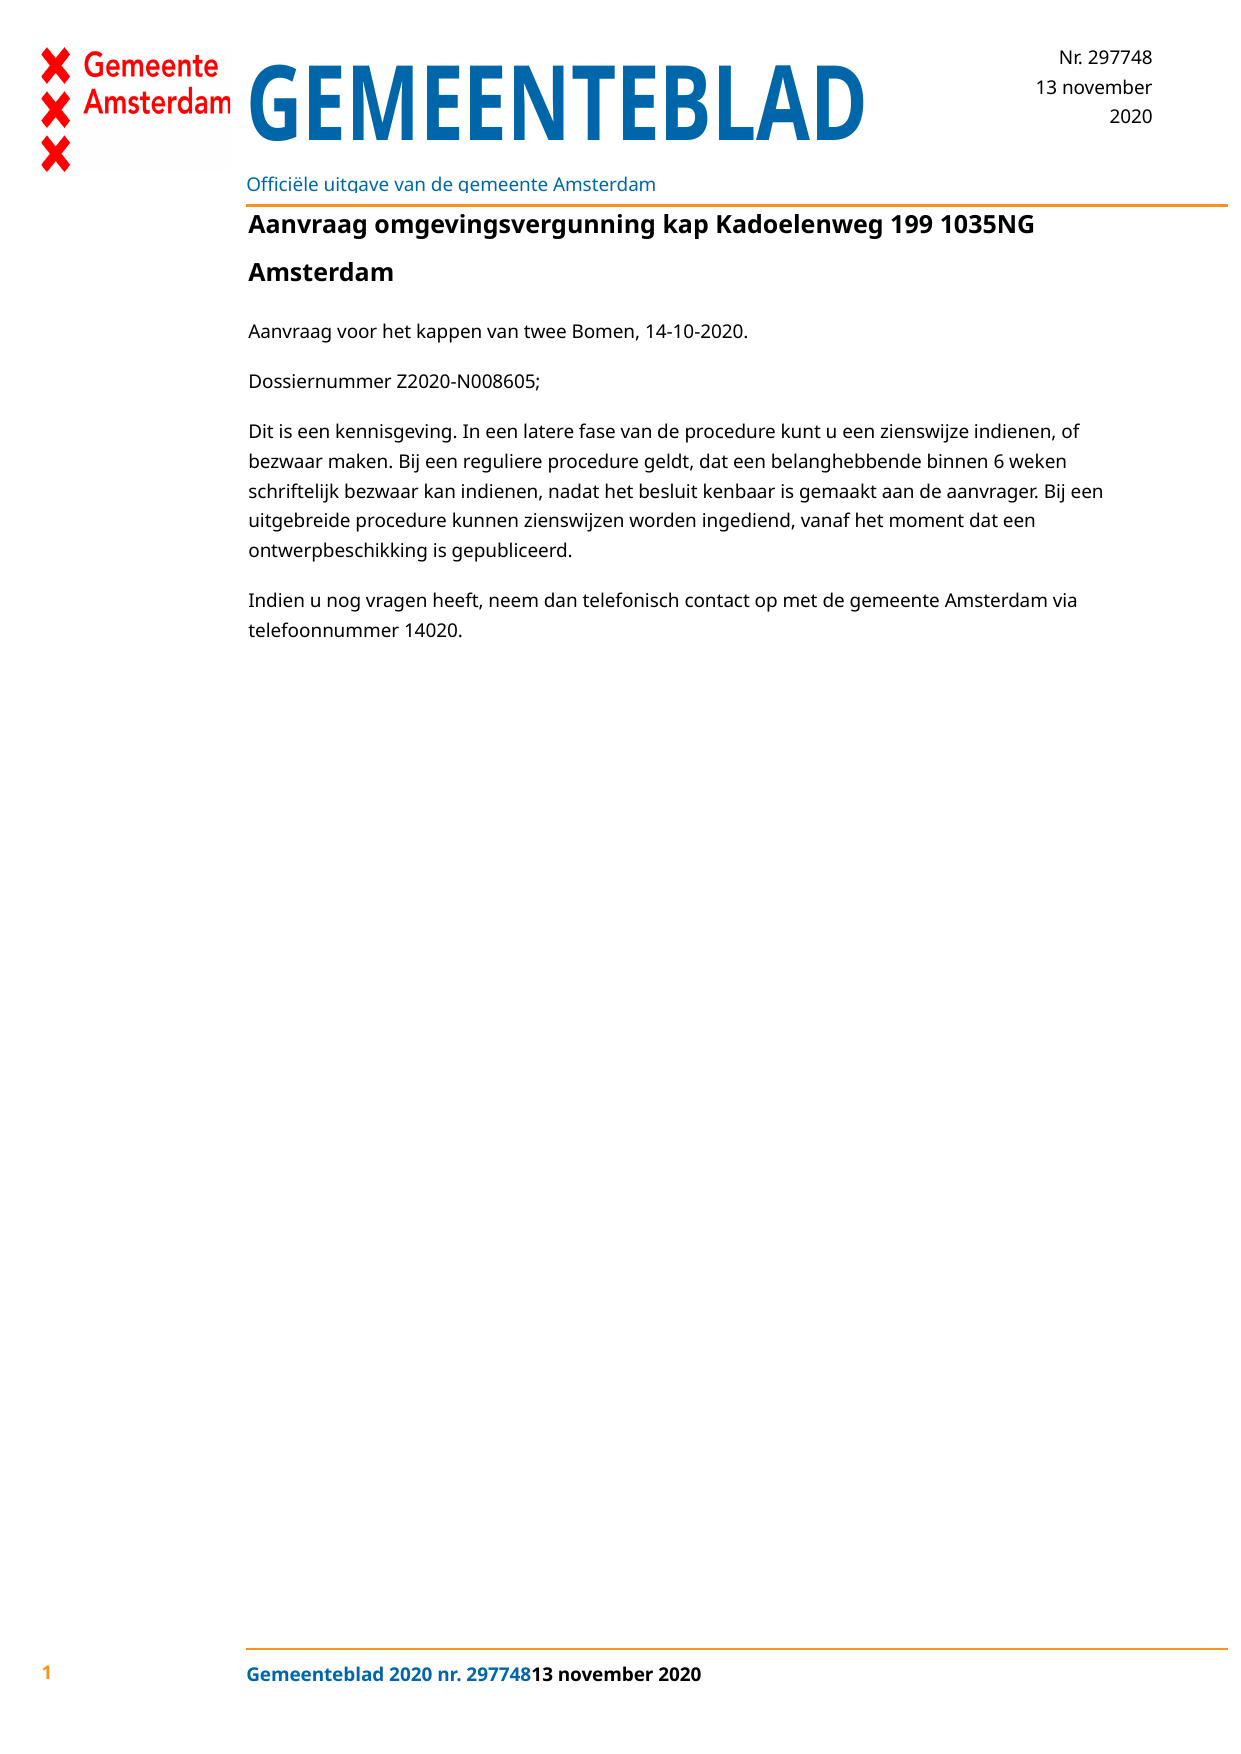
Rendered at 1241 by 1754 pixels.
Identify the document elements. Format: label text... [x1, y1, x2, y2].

text Aanvraag voor het kappen van twee Bomen, 14-10-2020. [248, 318, 1152, 344]
text Aanvraag omgevingsvergunning kap Kadoelenweg 199 1035NG Amsterdam [248, 207, 1152, 288]
text Dit is een kennisgeving. In een latere fase van de procedure kunt u een zienswijze indienen, of bezwaar maken. Bij een reguliere procedure geldt, dat een belanghebbende binnen 6 weken schriftelijk bezwaar kan indienen, nadat het besluit kenbaar is gemaakt aan de aanvrager. Bij een uitgebreide procedure kunnen zienswijzen worden ingediend, vanaf het moment dat een ontwerpbeschikking is gepubliceerd. [248, 419, 1152, 563]
text Indien u nog vragen heeft, neem dan telefonisch contact op met de gemeente Amsterdam via telefoonnummer 14020. [248, 587, 1152, 643]
text Dossiernummer Z2020-N008605; [248, 368, 1152, 394]
picture [41, 47, 231, 172]
